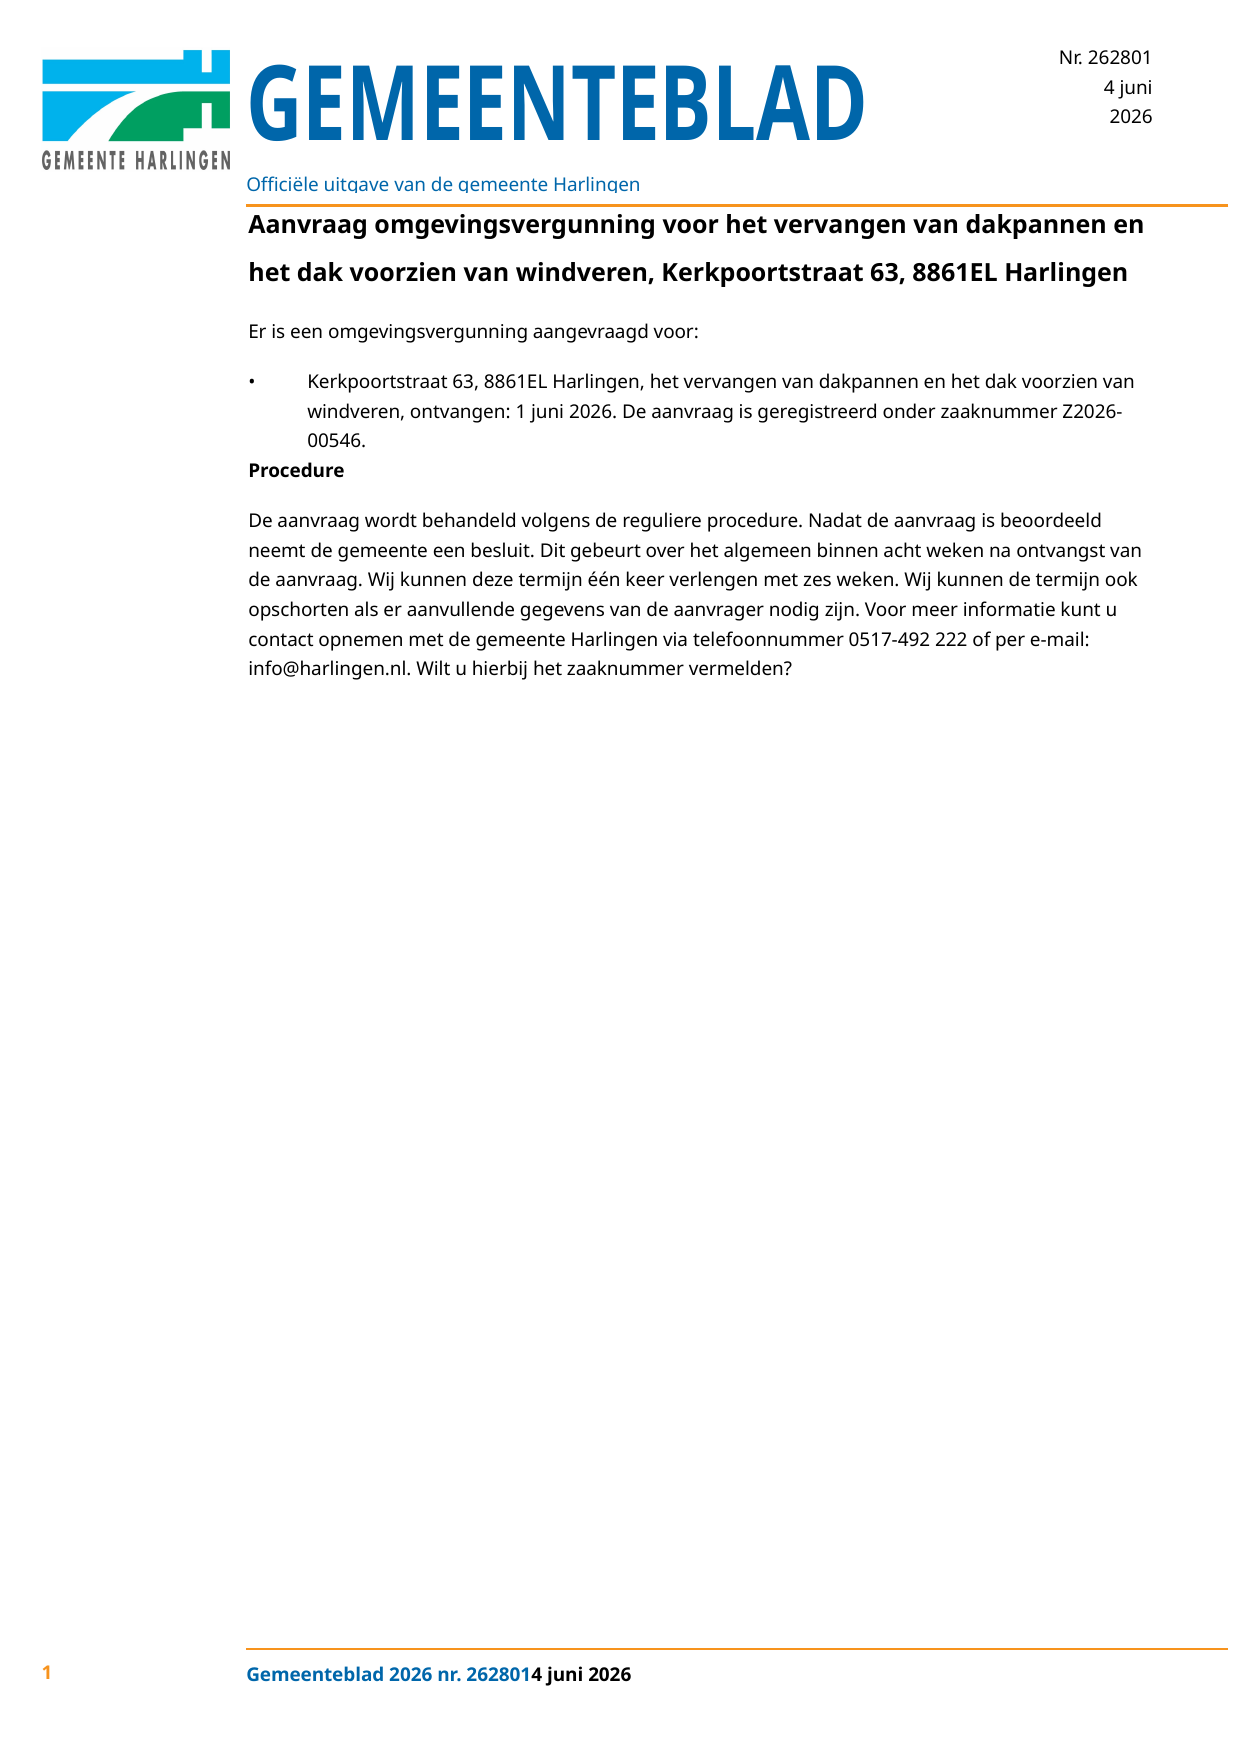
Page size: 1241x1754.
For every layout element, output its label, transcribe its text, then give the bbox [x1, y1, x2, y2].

picture [41, 47, 231, 172]
list Kerkpoortstraat 63, 8861EL Harlingen, het vervangen van dakpannen en het dak voorzien van windveren, ontvangen: 1 juni 2026. De aanvraag is geregistreerd onder zaaknummer Z2026-00546. [248, 368, 1152, 453]
text Procedure [248, 457, 1152, 483]
text De aanvraag wordt behandeld volgens de reguliere procedure. Nadat de aanvraag is beoordeeld neemt de gemeente een besluit. Dit gebeurt over het algemeen binnen acht weken na ontvangst van de aanvraag. Wij kunnen deze termijn één keer verlengen met zes weken. Wij kunnen de termijn ook opschorten als er aanvullende gegevens van de aanvrager nodig zijn. Voor meer informatie kunt u contact opnemen met de gemeente Harlingen via telefoonnummer 0517-492 222 of per e-mail: info@harlingen.nl. Wilt u hierbij het zaaknummer vermelden? [248, 507, 1152, 681]
text Aanvraag omgevingsvergunning voor het vervangen van dakpannen en het dak voorzien van windveren, Kerkpoortstraat 63, 8861EL Harlingen [248, 207, 1152, 288]
text Er is een omgevingsvergunning aangevraagd voor: [248, 318, 1152, 344]
